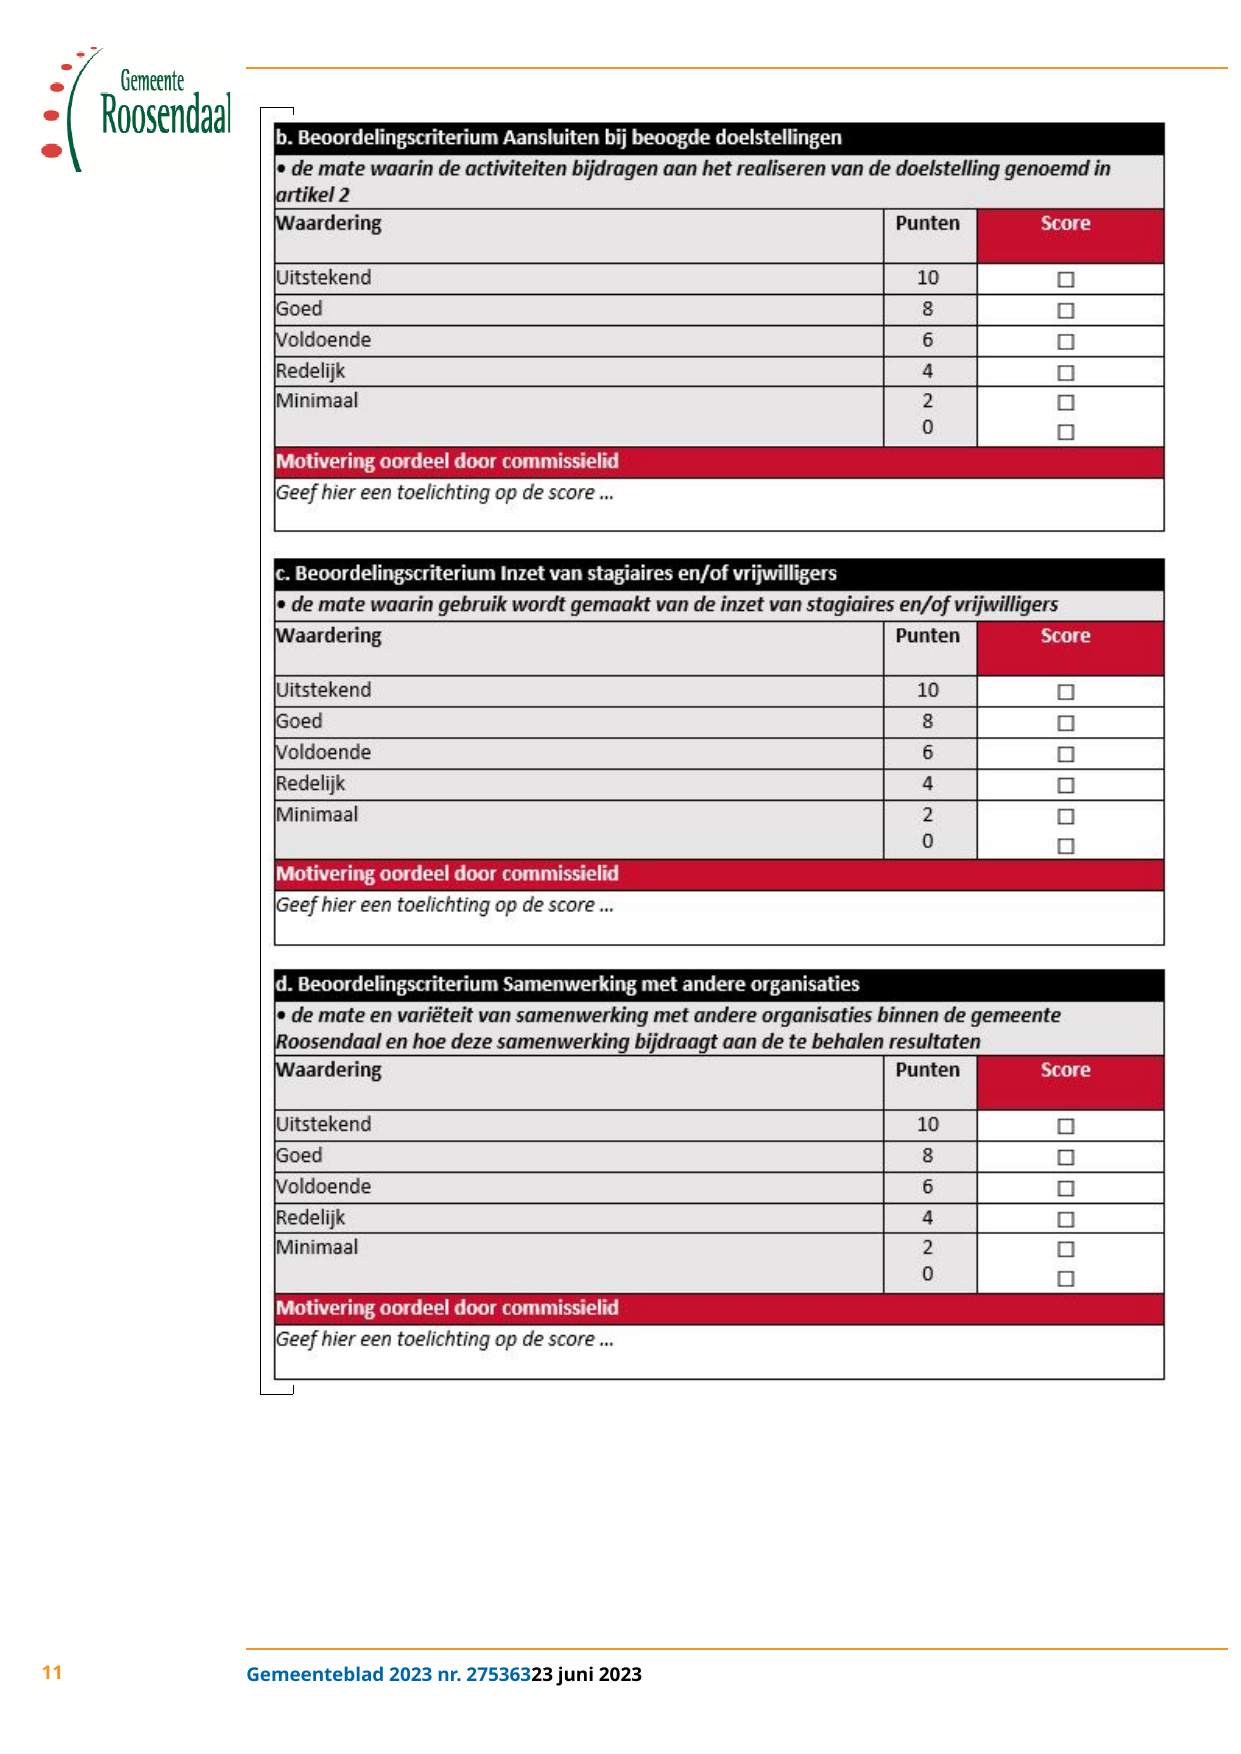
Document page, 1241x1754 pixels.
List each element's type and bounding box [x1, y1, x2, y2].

picture [41, 47, 231, 172]
picture [268, 115, 1173, 1385]
